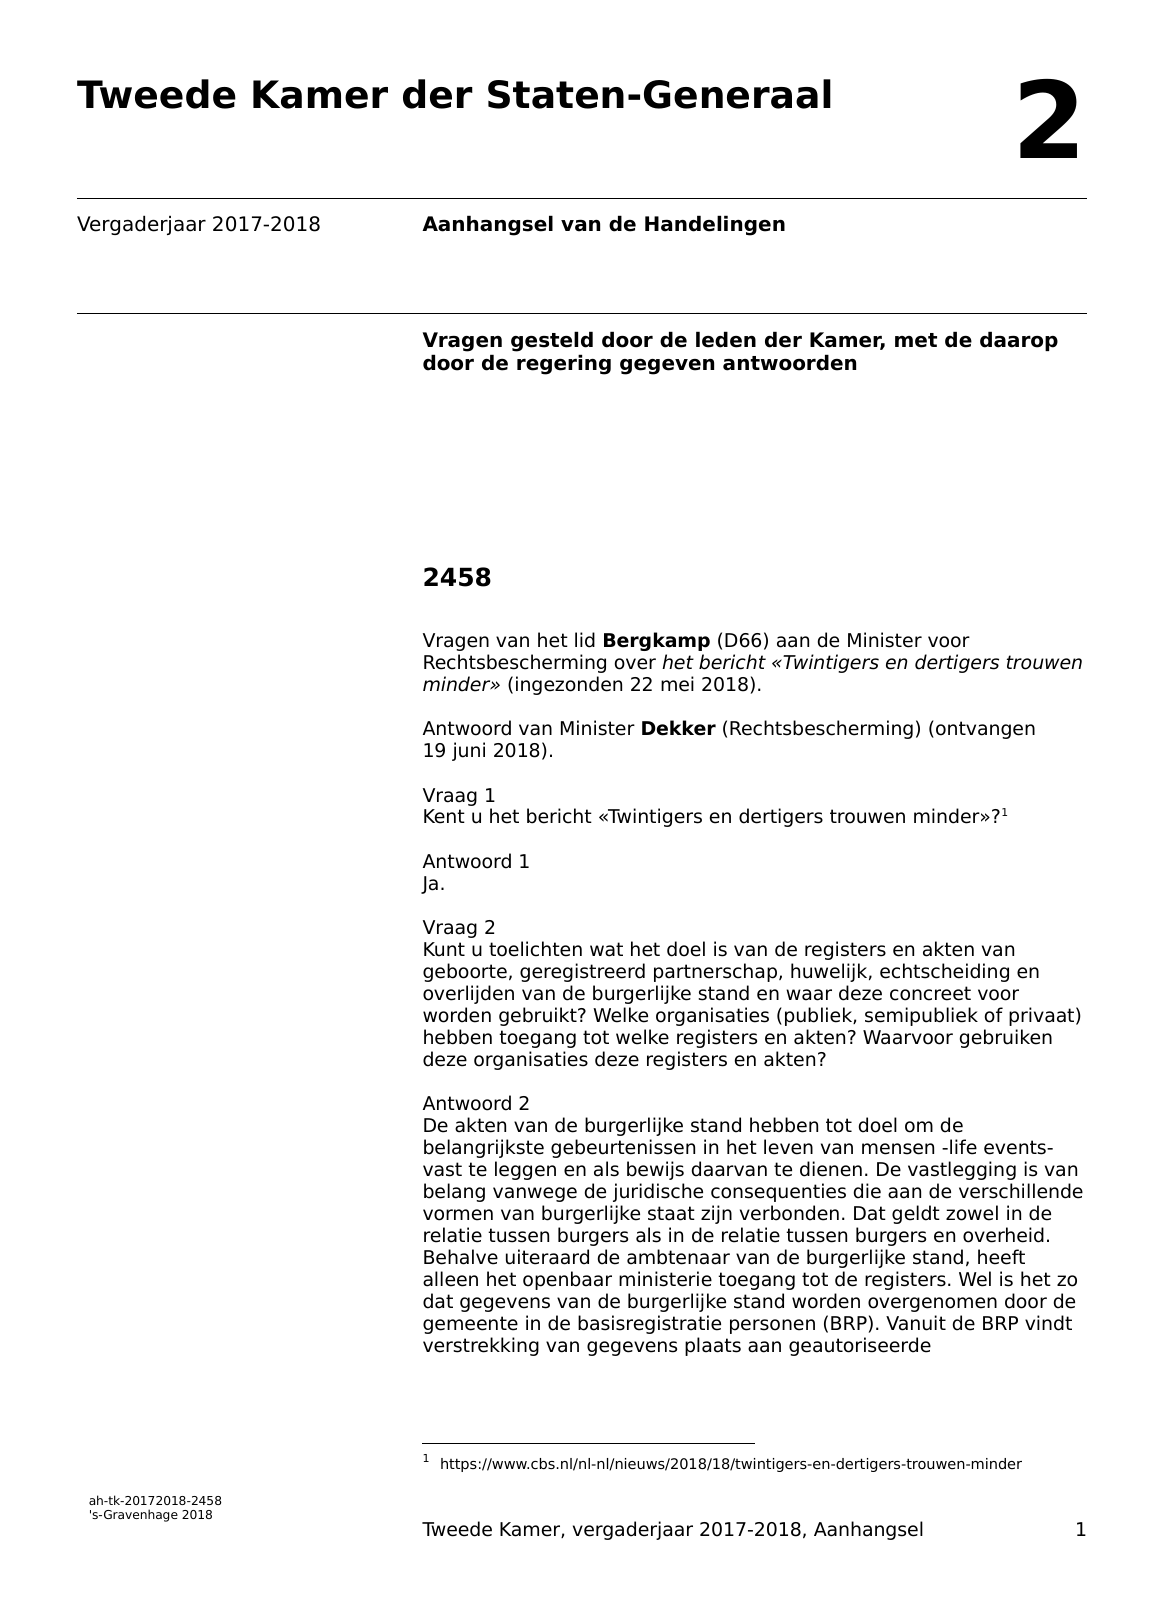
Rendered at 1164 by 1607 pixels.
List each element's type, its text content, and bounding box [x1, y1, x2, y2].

text Vraag 1 [422, 784, 1087, 806]
text Vraag 2 [422, 917, 1087, 939]
text Antwoord 1 [422, 851, 1087, 873]
text 's-Gravenhage 2018 [88, 1508, 323, 1522]
text Kent u het bericht «Twintigers en dertigers trouwen minder»? [422, 806, 1087, 828]
table_header 2 [886, 59, 1087, 198]
text Ja. [422, 873, 1087, 894]
table_cell Aanhangsel van de Handelingen [422, 199, 1087, 313]
text Vragen van het lid Bergkamp (D66) aan de Minister voor Rechtsbescherming over het bericht «Twintigers en dertigers trouwen minder» (ingezonden 22 mei 2018). [422, 630, 1087, 696]
text Antwoord van Minister Dekker (Rechtsbescherming) (ontvangen 19 juni 2018). [422, 718, 1087, 762]
table_cell [77, 314, 422, 375]
text De akten van de burgerlijke stand hebben tot doel om de belangrijkste gebeurtenissen in het leven van mensen -life events- vast te leggen en als bewijs daarvan te dienen. De vastlegging is van belang vanwege de juridische consequenties die aan de verschillende vormen van burgerlijke staat zijn verbonden. Dat geldt zowel in de relatie tussen burgers als in de relatie tussen burgers en overheid. Behalve uiteraard de ambtenaar van de burgerlijke stand, heeft alleen het openbaar ministerie toegang tot de registers. Wel is het zo dat gegevens van de burgerlijke stand worden overgenomen door de gemeente in de basisregistratie personen (BRP). Vanuit de BRP vindt verstrekking van gegevens plaats aan geautoriseerde [422, 1115, 1087, 1357]
text Kunt u toelichten wat het doel is van de registers en akten van geboorte, geregistreerd partnerschap, huwelijk, echtscheiding en overlijden van de burgerlijke stand en waar deze concreet voor worden gebruikt? Welke organisaties (publiek, semipubliek of privaat) hebben toegang tot welke registers en akten? Waarvoor gebruiken deze organisaties deze registers en akten? [422, 939, 1087, 1071]
text https://www.cbs.nl/nl-nl/nieuws/2018/18/twintigers-en-dertigers-trouwen-minder [422, 1452, 1087, 1474]
text Antwoord 2 [422, 1093, 1087, 1115]
table_cell Vragen gesteld door de leden der Kamer, met de daarop door de regering gegeven antwoorden [422, 314, 1087, 375]
table_cell Vergaderjaar 2017-2018 [77, 199, 422, 313]
text 2458 [422, 563, 1087, 592]
text ah-tk-20172018-2458 [88, 1494, 323, 1508]
table_header Tweede Kamer der Staten-Generaal [77, 59, 886, 198]
